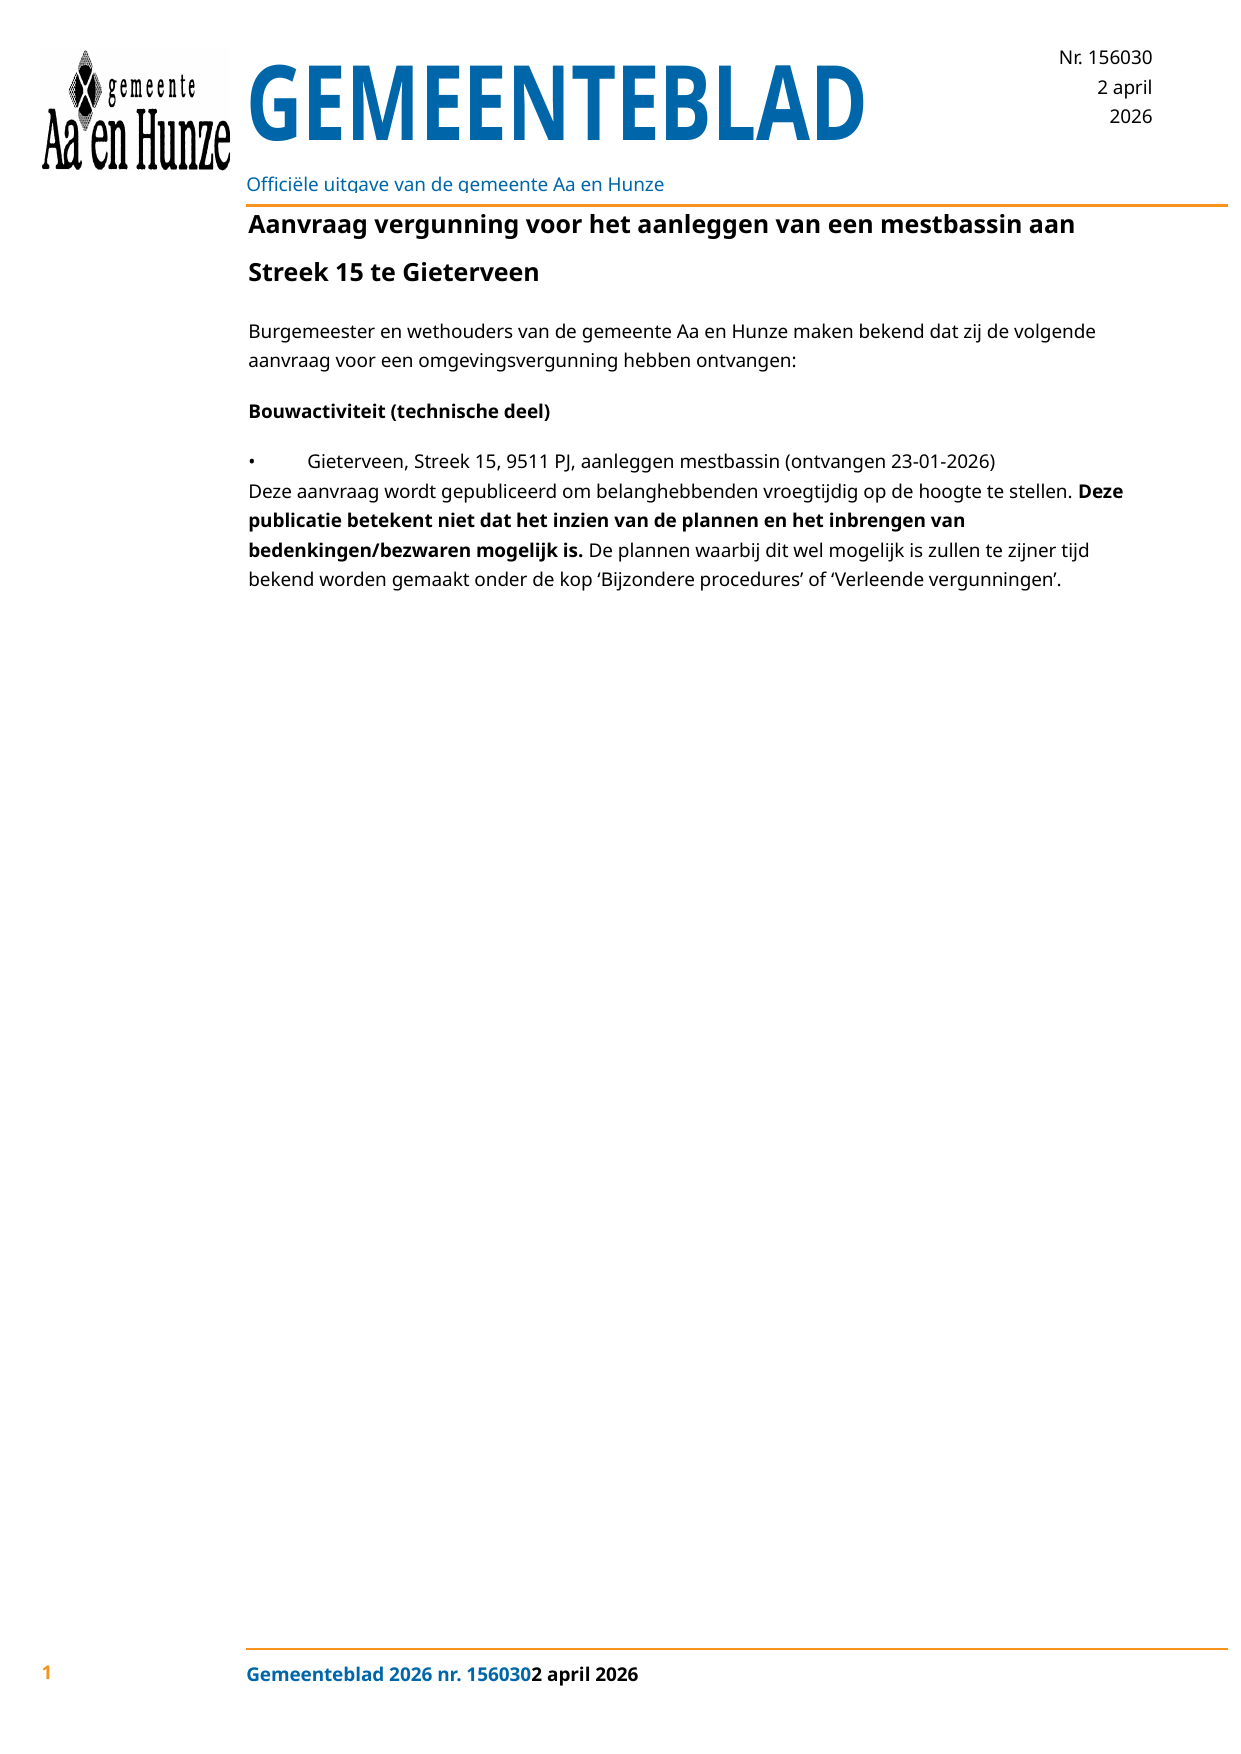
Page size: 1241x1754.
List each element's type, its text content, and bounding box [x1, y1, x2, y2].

text Burgemeester en wethouders van de gemeente Aa en Hunze maken bekend dat zij de volgende aanvraag voor een omgevingsvergunning hebben ontvangen: [248, 318, 1152, 373]
list Gieterveen, Streek 15, 9511 PJ, aanleggen mestbassin (ontvangen 23-01-2026) [248, 448, 1152, 474]
text Deze aanvraag wordt gepubliceerd om belanghebbenden vroegtijdig op de hoogte te stellen. Deze publicatie betekent niet dat het inzien van de plannen en het inbrengen van bedenkingen/bezwaren mogelijk is. De plannen waarbij dit wel mogelijk is zullen te zijner tijd bekend worden gemaakt onder de kop ‘Bijzondere procedures’ of ‘Verleende vergunningen’. [248, 478, 1152, 592]
text Aanvraag vergunning voor het aanleggen van een mestbassin aan Streek 15 te Gieterveen [248, 207, 1152, 288]
picture [41, 47, 231, 172]
text Bouwactiviteit (technische deel) [248, 398, 1152, 424]
